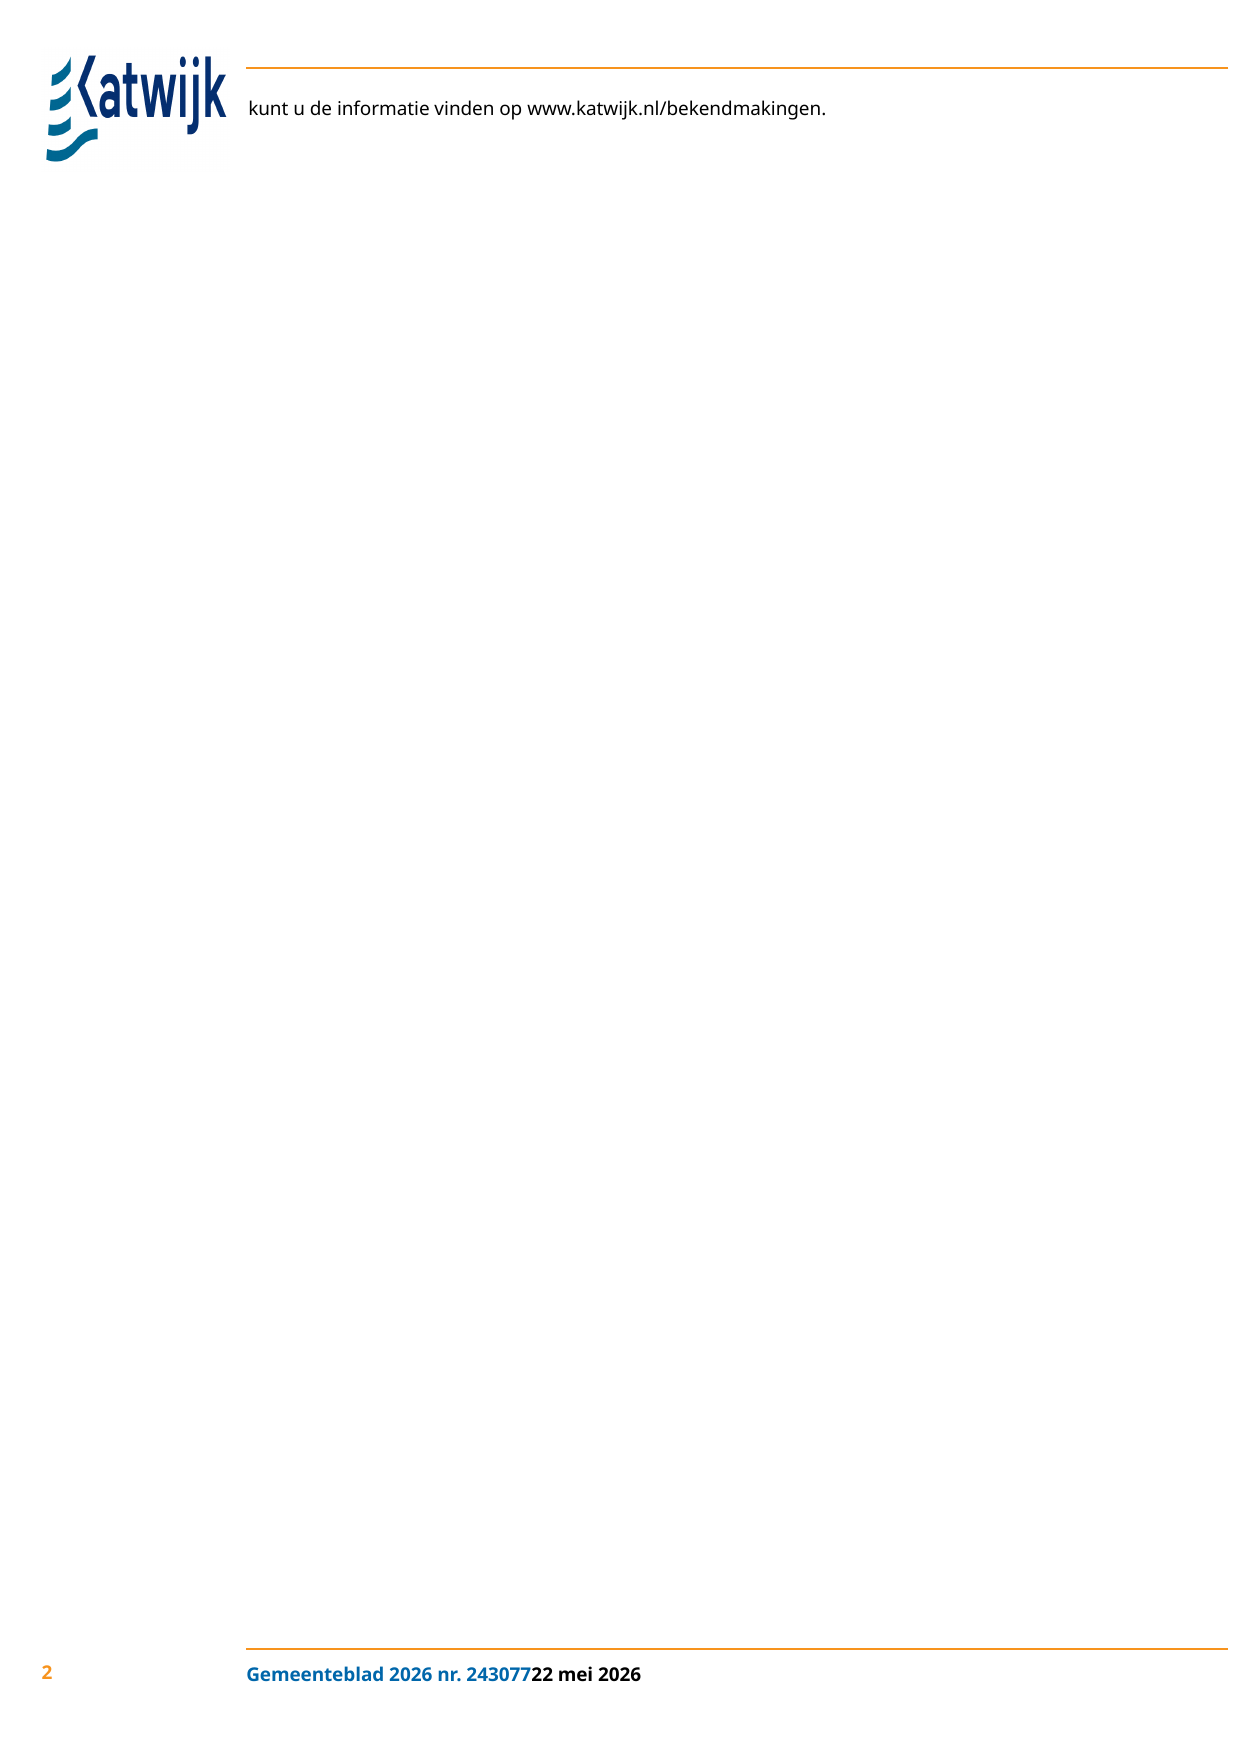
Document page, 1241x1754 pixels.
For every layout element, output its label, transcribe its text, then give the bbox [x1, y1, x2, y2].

text kunt u de informatie vinden op www.katwijk.nl/bekendmakingen. [248, 95, 1152, 121]
picture [41, 47, 231, 172]
